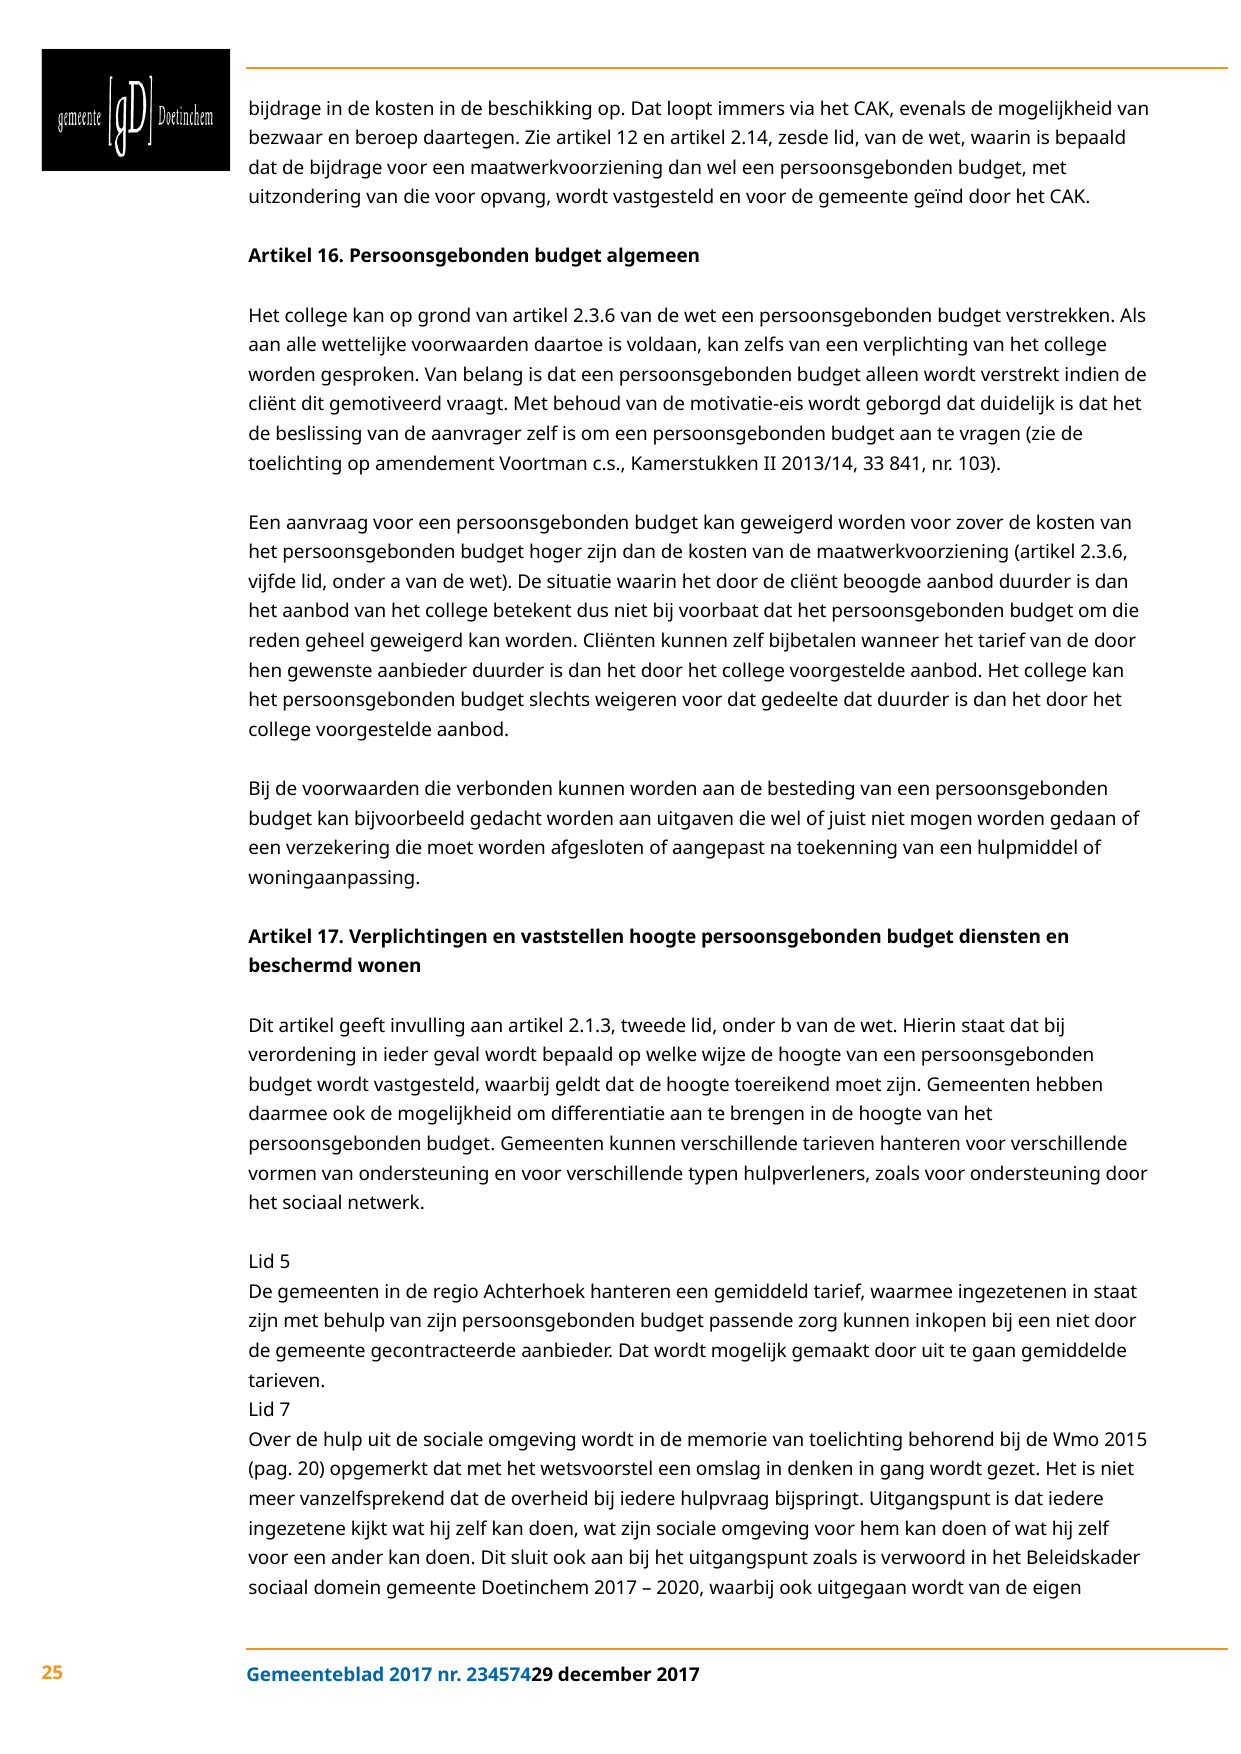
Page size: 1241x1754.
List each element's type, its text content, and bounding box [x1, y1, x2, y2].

text Het college kan op grond van artikel 2.3.6 van de wet een persoonsgebonden budget verstrekken. Als aan alle wettelijke voorwaarden daartoe is voldaan, kan zelfs van een verplichting van het college worden gesproken. Van belang is dat een persoonsgebonden budget alleen wordt verstrekt indien de cliënt dit gemotiveerd vraagt. Met behoud van de motivatie-eis wordt geborgd dat duidelijk is dat het de beslissing van de aanvrager zelf is om een persoonsgebonden budget aan te vragen (zie de toelichting op amendement Voortman c.s., Kamerstukken II 2013/14, 33 841, nr. 103). [248, 302, 1152, 476]
text Dit artikel geeft invulling aan artikel 2.1.3, tweede lid, onder b van de wet. Hierin staat dat bij verordening in ieder geval wordt bepaald op welke wijze de hoogte van een persoonsgebonden budget wordt vastgesteld, waarbij geldt dat de hoogte toereikend moet zijn. Gemeenten hebben daarmee ook de mogelijkheid om differentiatie aan te brengen in de hoogte van het persoonsgebonden budget. Gemeenten kunnen verschillende tarieven hanteren voor verschillende vormen van ondersteuning en voor verschillende typen hulpverleners, zoals voor ondersteuning door het sociaal netwerk. [248, 1012, 1152, 1215]
text bijdrage in de kosten in de beschikking op. Dat loopt immers via het CAK, evenals de mogelijkheid van bezwaar en beroep daartegen. Zie artikel 12 en artikel 2.14, zesde lid, van de wet, waarin is bepaald dat de bijdrage voor een maatwerkvoorziening dan wel een persoonsgebonden budget, met uitzondering van die voor opvang, wordt vastgesteld en voor de gemeente geïnd door het CAK. [248, 95, 1152, 209]
text Bij de voorwaarden die verbonden kunnen worden aan de besteding van een persoonsgebonden budget kan bijvoorbeeld gedacht worden aan uitgaven die wel of juist niet mogen worden gedaan of een verzekering die moet worden afgesloten of aangepast na toekenning van een hulpmiddel of woningaanpassing. [248, 775, 1152, 890]
text De gemeenten in de regio Achterhoek hanteren een gemiddeld tarief, waarmee ingezetenen in staat zijn met behulp van zijn persoonsgebonden budget passende zorg kunnen inkopen bij een niet door de gemeente gecontracteerde aanbieder. Dat wordt mogelijk gemaakt door uit te gaan gemiddelde tarieven. [248, 1278, 1152, 1393]
text Over de hulp uit de sociale omgeving wordt in de memorie van toelichting behorend bij de Wmo 2015 (pag. 20) opgemerkt dat met het wetsvoorstel een omslag in denken in gang wordt gezet. Het is niet meer vanzelfsprekend dat de overheid bij iedere hulpvraag bijspringt. Uitgangspunt is dat iedere ingezetene kijkt wat hij zelf kan doen, wat zijn sociale omgeving voor hem kan doen of wat hij zelf voor een ander kan doen. Dit sluit ook aan bij het uitgangspunt zoals is verwoord in het Beleidskader sociaal domein gemeente Doetinchem 2017 – 2020, waarbij ook uitgegaan wordt van de eigen [248, 1426, 1152, 1600]
text Een aanvraag voor een persoonsgebonden budget kan geweigerd worden voor zover de kosten van het persoonsgebonden budget hoger zijn dan de kosten van de maatwerkvoorziening (artikel 2.3.6, vijfde lid, onder a van de wet). De situatie waarin het door de cliënt beoogde aanbod duurder is dan het aanbod van het college betekent dus niet bij voorbaat dat het persoonsgebonden budget om die reden geheel geweigerd kan worden. Cliënten kunnen zelf bijbetalen wanneer het tarief van de door hen gewenste aanbieder duurder is dan het door het college voorgestelde aanbod. Het college kan het persoonsgebonden budget slechts weigeren voor dat gedeelte dat duurder is dan het door het college voorgestelde aanbod. [248, 509, 1152, 742]
picture [41, 47, 231, 172]
text Lid 5 [248, 1248, 1152, 1274]
text Lid 7 [248, 1396, 1152, 1422]
text Artikel 16. Persoonsgebonden budget algemeen [248, 243, 1152, 268]
text Artikel 17. Verplichtingen en vaststellen hoogte persoonsgebonden budget diensten en beschermd wonen [248, 923, 1152, 978]
